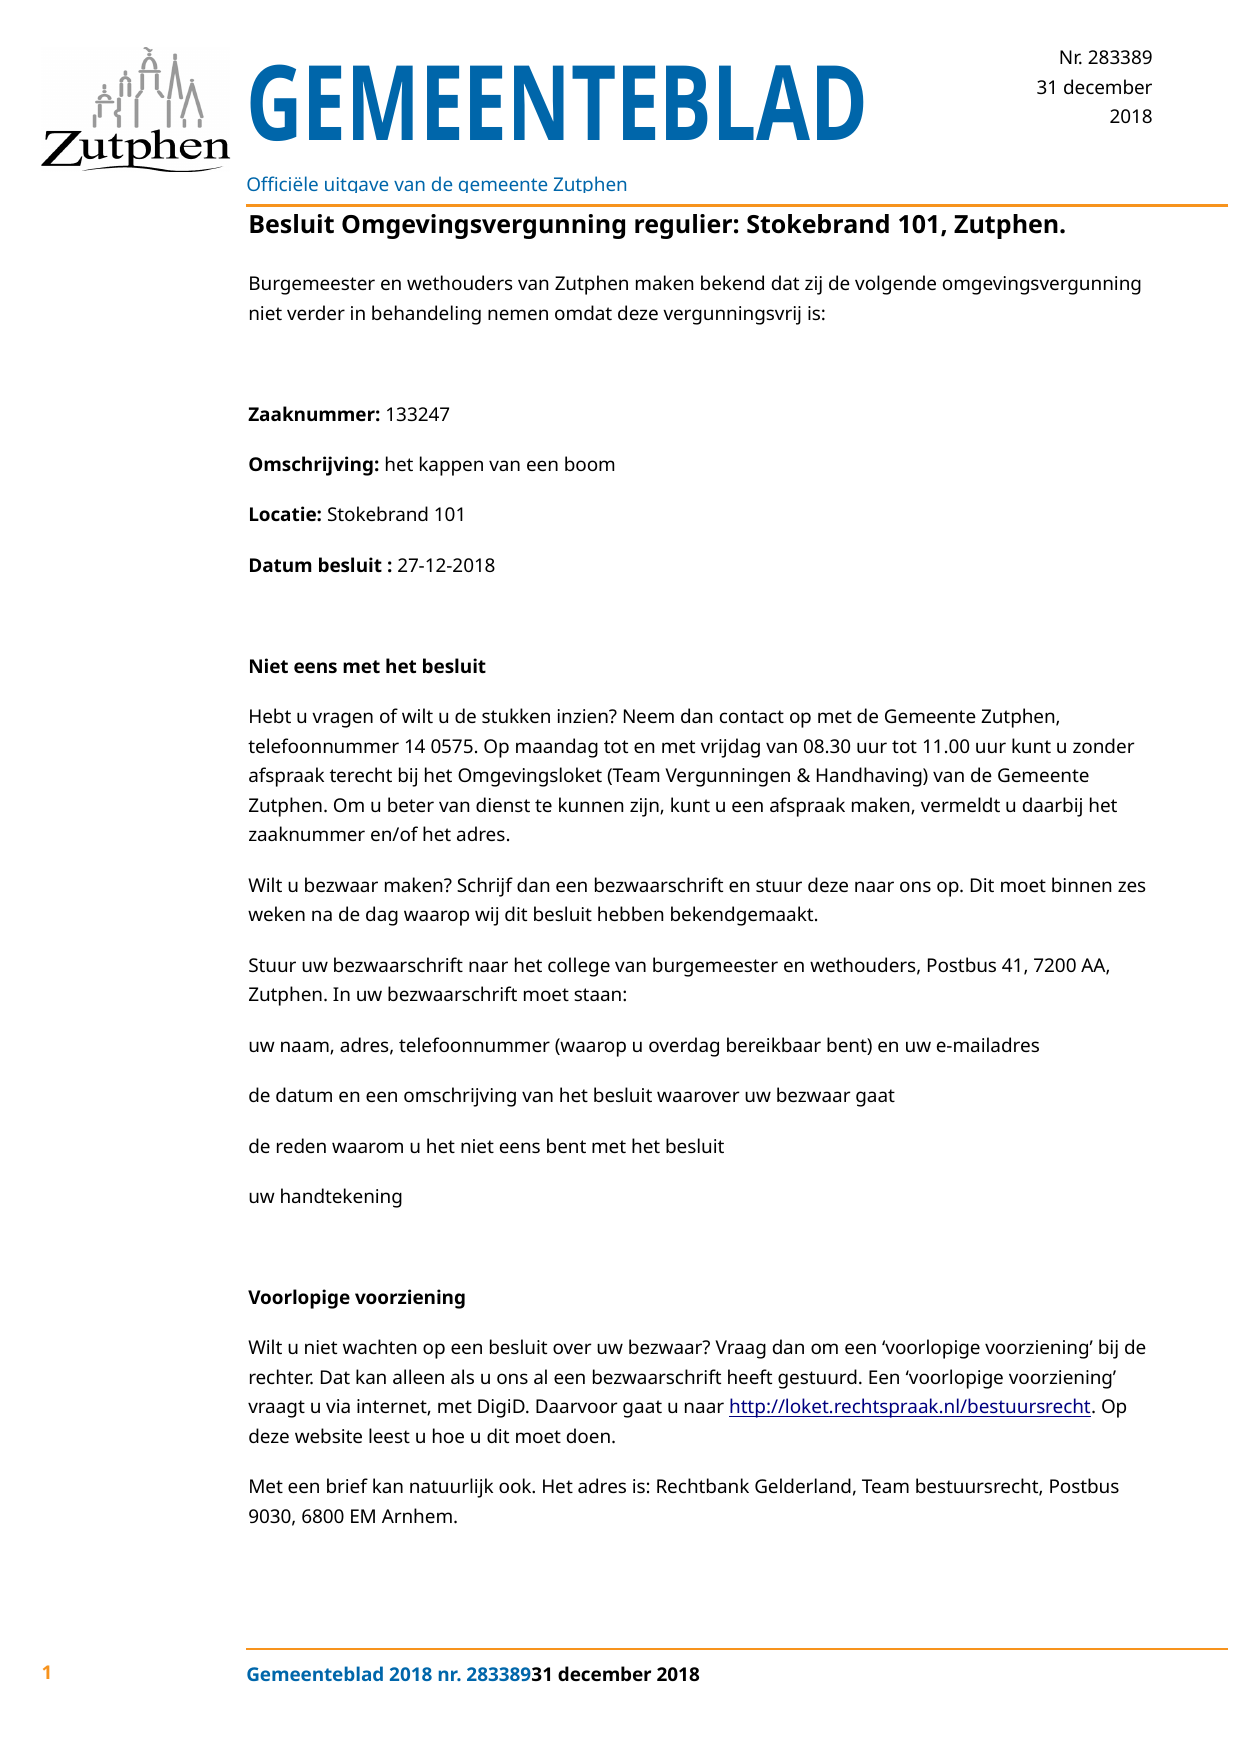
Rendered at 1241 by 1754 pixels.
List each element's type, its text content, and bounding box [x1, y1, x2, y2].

text Niet eens met het besluit [248, 653, 1152, 678]
text Met een brief kan natuurlijk ook. Het adres is: Rechtbank Gelderland, Team bestuursrecht, Postbus 9030, 6800 EM Arnhem. [248, 1474, 1152, 1529]
text de reden waarom u het niet eens bent met het besluit [248, 1133, 1152, 1158]
text Besluit Omgevingsvergunning regulier: Stokebrand 101, Zutphen. [248, 207, 1152, 241]
text Locatie: Stokebrand 101 [248, 502, 1152, 527]
text Zaaknummer: 133247 [248, 401, 1152, 426]
text Omschrijving: het kappen van een boom [248, 451, 1152, 477]
text Wilt u bezwaar maken? Schrijf dan een bezwaarschrift en stuur deze naar ons op. Dit moet binnen zes weken na de dag waarop wij dit besluit hebben bekendgemaakt. [248, 872, 1152, 927]
text uw handtekening [248, 1183, 1152, 1209]
text Datum besluit : 27-12-2018 [248, 552, 1152, 578]
picture [41, 47, 231, 172]
text uw naam, adres, telefoonnummer (waarop u overdag bereikbaar bent) en uw e-mailadres [248, 1032, 1152, 1058]
text Burgemeester en wethouders van Zutphen maken bekend dat zij de volgende omgevingsvergunning niet verder in behandeling nemen omdat deze vergunningsvrij is: [248, 270, 1152, 326]
text Voorlopige voorziening [248, 1284, 1152, 1310]
text Stuur uw bezwaarschrift naar het college van burgemeester en wethouders, Postbus 41, 7200 AA, Zutphen. In uw bezwaarschrift moet staan: [248, 952, 1152, 1007]
text Hebt u vragen of wilt u de stukken inzien? Neem dan contact op met de Gemeente Zutphen, telefoonnummer 14 0575. Op maandag tot en met vrijdag van 08.30 uur tot 11.00 uur kunt u zonder afspraak terecht bij het Omgevingsloket (Team Vergunningen & Handhaving) van de Gemeente Zutphen. Om u beter van dienst te kunnen zijn, kunt u een afspraak maken, vermeldt u daarbij het zaaknummer en/of het adres. [248, 703, 1152, 847]
text Wilt u niet wachten op een besluit over uw bezwaar? Vraag dan om een ‘voorlopige voorziening’ bij de rechter. Dat kan alleen als u ons al een bezwaarschrift heeft gestuurd. Een ‘voorlopige voorziening’ vraagt u via internet, met DigiD. Daarvoor gaat u naar http://loket.rechtspraak.nl/bestuursrecht. Op deze website leest u hoe u dit moet doen. [248, 1334, 1152, 1449]
text de datum en een omschrijving van het besluit waarover uw bezwaar gaat [248, 1082, 1152, 1108]
